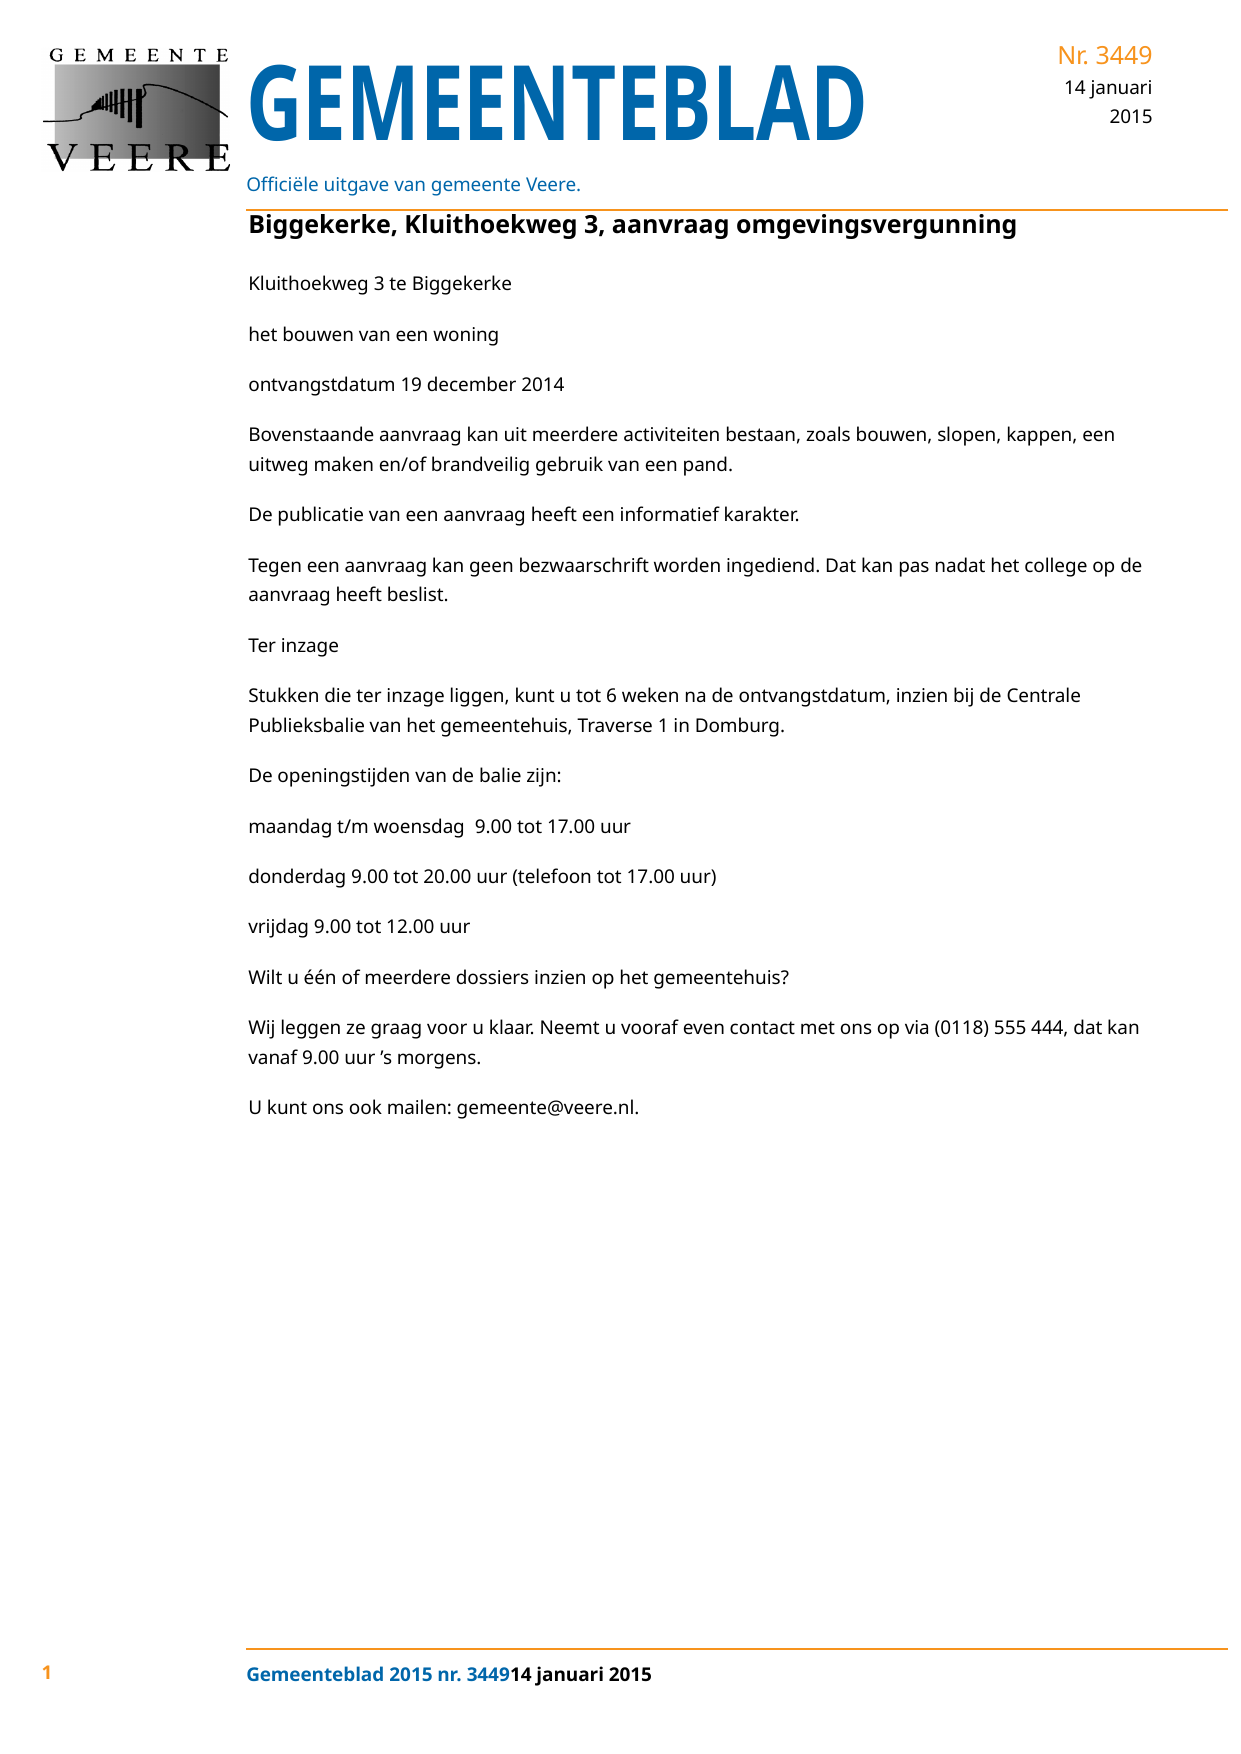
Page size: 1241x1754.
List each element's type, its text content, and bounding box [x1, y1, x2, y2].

picture [41, 47, 231, 172]
text Wij leggen ze graag voor u klaar. Neemt u vooraf even contact met ons op via (0118) 555 444, dat kan vanaf 9.00 uur ’s morgens. [248, 1014, 1152, 1070]
text U kunt ons ook mailen: gemeente@veere.nl. [248, 1094, 1152, 1120]
text Ter inzage [248, 632, 1152, 658]
text maandag t/m woensdag 9.00 tot 17.00 uur [248, 813, 1152, 838]
text Kluithoekweg 3 te Biggekerke [248, 270, 1152, 296]
text De publicatie van een aanvraag heeft een informatief karakter. [248, 502, 1152, 527]
text Stukken die ter inzage liggen, kunt u tot 6 weken na de ontvangstdatum, inzien bij de Centrale Publieksbalie van het gemeentehuis, Traverse 1 in Domburg. [248, 682, 1152, 738]
text donderdag 9.00 tot 20.00 uur (telefoon tot 17.00 uur) [248, 863, 1152, 889]
text Biggekerke, Kluithoekweg 3, aanvraag omgevingsvergunning [248, 211, 1152, 241]
text Wilt u één of meerdere dossiers inzien op het gemeentehuis? [248, 964, 1152, 990]
text Bovenstaande aanvraag kan uit meerdere activiteiten bestaan, zoals bouwen, slopen, kappen, een uitweg maken en/of brandveilig gebruik van een pand. [248, 422, 1152, 477]
text vrijdag 9.00 tot 12.00 uur [248, 914, 1152, 939]
text ontvangstdatum 19 december 2014 [248, 371, 1152, 397]
text het bouwen van een woning [248, 321, 1152, 346]
text Tegen een aanvraag kan geen bezwaarschrift worden ingediend. Dat kan pas nadat het college op de aanvraag heeft beslist. [248, 552, 1152, 607]
text De openingstijden van de balie zijn: [248, 762, 1152, 788]
